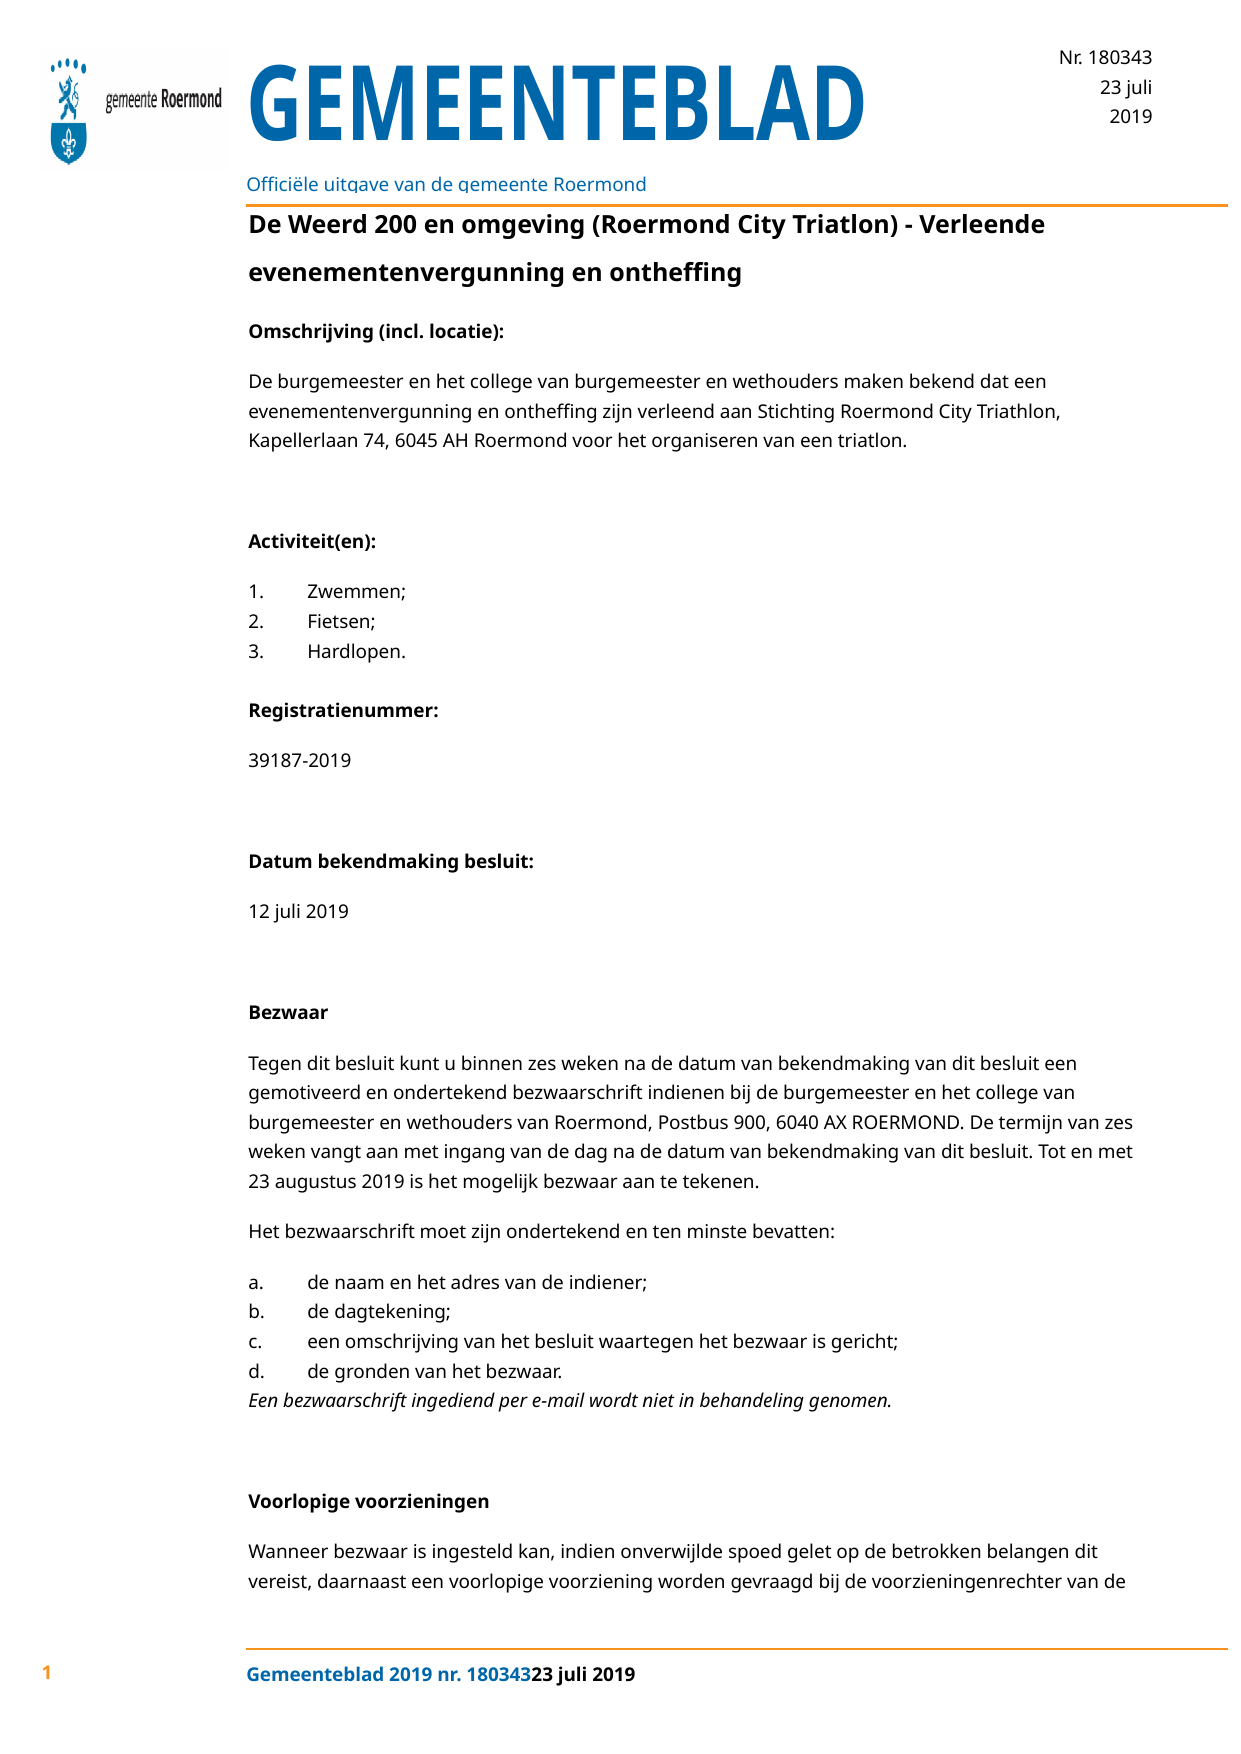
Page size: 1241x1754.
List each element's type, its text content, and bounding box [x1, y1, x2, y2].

text Wanneer bezwaar is ingesteld kan, indien onverwijlde spoed gelet op de betrokken belangen dit vereist, daarnaast een voorlopige voorziening worden gevraagd bij de voorzieningenrechter van de [248, 1539, 1152, 1594]
text Voorlopige voorzieningen [248, 1488, 1152, 1514]
text Registratienummer: [248, 697, 1152, 723]
list de dagtekening; [248, 1299, 1152, 1324]
text Datum bekendmaking besluit: [248, 848, 1152, 874]
list Fietsen; [248, 608, 1152, 634]
list de gronden van het bezwaar. [248, 1358, 1152, 1384]
picture [41, 47, 231, 172]
list een omschrijving van het besluit waartegen het bezwaar is gericht; [248, 1328, 1152, 1354]
text Een bezwaarschrift ingediend per e-mail wordt niet in behandeling genomen. [248, 1387, 1152, 1413]
text Activiteit(en): [248, 528, 1152, 554]
text Tegen dit besluit kunt u binnen zes weken na de datum van bekendmaking van dit besluit een gemotiveerd en ondertekend bezwaarschrift indienen bij de burgemeester en het college van burgemeester en wethouders van Roermond, Postbus 900, 6040 AX ROERMOND. De termijn van zes weken vangt aan met ingang van de dag na de datum van bekendmaking van dit besluit. Tot en met 23 augustus 2019 is het mogelijk bezwaar aan te tekenen. [248, 1050, 1152, 1194]
text Omschrijving (incl. locatie): [248, 318, 1152, 344]
text De Weerd 200 en omgeving (Roermond City Triatlon) - Verleende evenementenvergunning en ontheffing [248, 207, 1152, 288]
list Hardlopen. [248, 638, 1152, 664]
list de naam en het adres van de indiener; [248, 1269, 1152, 1295]
text De burgemeester en het college van burgemeester en wethouders maken bekend dat een evenementenvergunning en ontheffing zijn verleend aan Stichting Roermond City Triathlon, Kapellerlaan 74, 6045 AH Roermond voor het organiseren van een triatlon. [248, 368, 1152, 453]
text Bezwaar [248, 999, 1152, 1025]
text 39187-2019 [248, 747, 1152, 773]
list Zwemmen; [248, 579, 1152, 604]
text 12 juli 2019 [248, 899, 1152, 924]
text Het bezwaarschrift moet zijn ondertekend en ten minste bevatten: [248, 1219, 1152, 1244]
